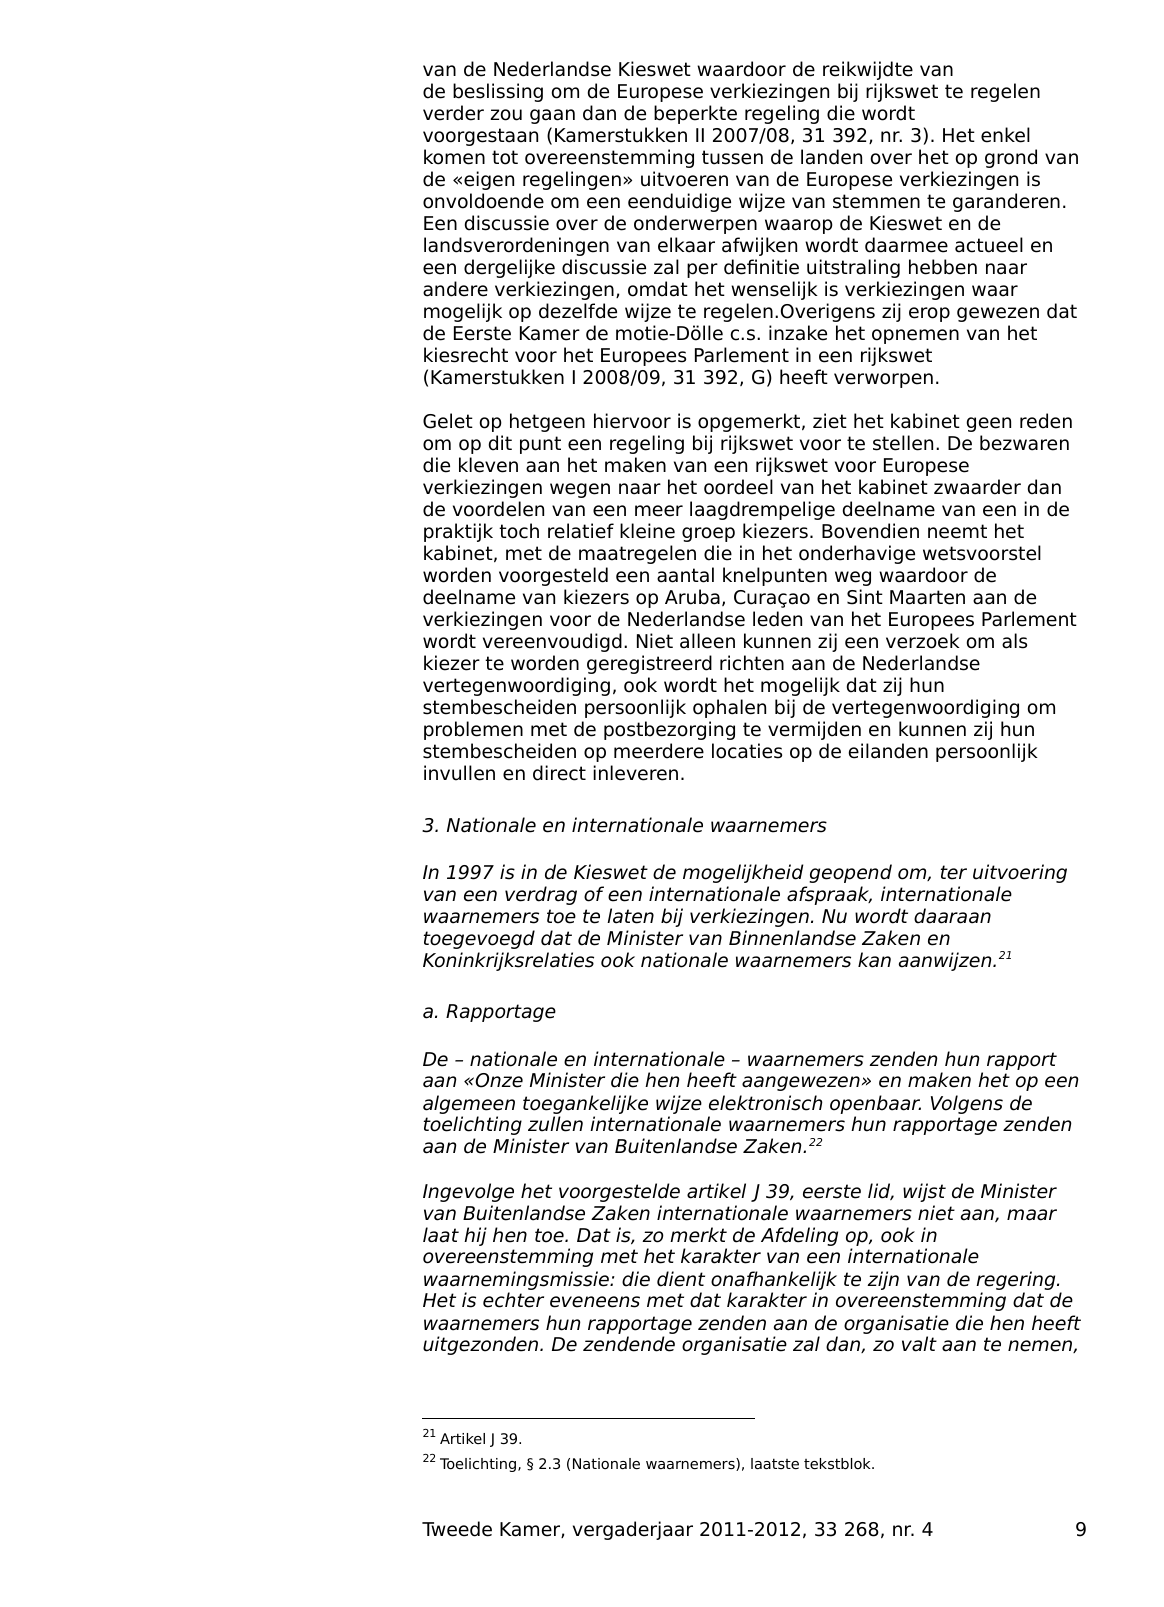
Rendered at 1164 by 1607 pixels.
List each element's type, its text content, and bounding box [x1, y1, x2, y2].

text Artikel J 39. [422, 1427, 1087, 1449]
text Toelichting, § 2.3 (Nationale waarnemers), laatste tekstblok. [422, 1452, 1087, 1474]
text In 1997 is in de Kieswet de mogelijkheid geopend om, ter uitvoering van een verdrag of een internationale afspraak, internationale waarnemers toe te laten bij verkiezingen. Nu wordt daaraan toegevoegd dat de Minister van Binnenlandse Zaken en Koninkrijksrelaties ook nationale waarnemers kan aanwijzen. [422, 862, 1087, 971]
subtitle a. Rapportage [422, 1001, 1087, 1023]
text De – nationale en internationale – waarnemers zenden hun rapport aan «Onze Minister die hen heeft aangewezen» en maken het op een algemeen toegankelijke wijze elektronisch openbaar. Volgens de toelichting zullen internationale waarnemers hun rapportage zenden aan de Minister van Buitenlandse Zaken. [422, 1048, 1087, 1158]
text Ingevolge het voorgestelde artikel J 39, eerste lid, wijst de Minister van Buitenlandse Zaken internationale waarnemers niet aan, maar laat hij hen toe. Dat is, zo merkt de Afdeling op, ook in overeenstemming met het karakter van een internationale waarnemingsmissie: die dient onafhankelijk te zijn van de regering. Het is echter eveneens met dat karakter in overeenstemming dat de waarnemers hun rapportage zenden aan de organisatie die hen heeft uitgezonden. De zendende organisatie zal dan, zo valt aan te nemen, [422, 1181, 1087, 1356]
text van de Nederlandse Kieswet waardoor de reikwijdte van de beslissing om de Europese verkiezingen bij rijkswet te regelen verder zou gaan dan de beperkte regeling die wordt voorgestaan (Kamerstukken II 2007/08, 31 392, nr. 3). Het enkel komen tot overeenstemming tussen de landen over het op grond van de «eigen regelingen» uitvoeren van de Europese verkiezingen is onvoldoende om een eenduidige wijze van stemmen te garanderen. Een discussie over de onderwerpen waarop de Kieswet en de landsverordeningen van elkaar afwijken wordt daarmee actueel en een dergelijke discussie zal per definitie uitstraling hebben naar andere verkiezingen, omdat het wenselijk is verkiezingen waar mogelijk op dezelfde wijze te regelen.Overigens zij erop gewezen dat de Eerste Kamer de motie-Dölle c.s. inzake het opnemen van het kiesrecht voor het Europees Parlement in een rijkswet (Kamerstukken I 2008/09, 31 392, G) heeft verworpen. [422, 59, 1087, 389]
subtitle 3. Nationale en internationale waarnemers [422, 814, 1087, 837]
text Gelet op hetgeen hiervoor is opgemerkt, ziet het kabinet geen reden om op dit punt een regeling bij rijkswet voor te stellen. De bezwaren die kleven aan het maken van een rijkswet voor Europese verkiezingen wegen naar het oordeel van het kabinet zwaarder dan de voordelen van een meer laagdrempelige deelname van een in de praktijk toch relatief kleine groep kiezers. Bovendien neemt het kabinet, met de maatregelen die in het onderhavige wetsvoorstel worden voorgesteld een aantal knelpunten weg waardoor de deelname van kiezers op Aruba, Curaçao en Sint Maarten aan de verkiezingen voor de Nederlandse leden van het Europees Parlement wordt vereenvoudigd. Niet alleen kunnen zij een verzoek om als kiezer te worden geregistreerd richten aan de Nederlandse vertegenwoordiging, ook wordt het mogelijk dat zij hun stembescheiden persoonlijk ophalen bij de vertegenwoordiging om problemen met de postbezorging te vermijden en kunnen zij hun stembescheiden op meerdere locaties op de eilanden persoonlijk invullen en direct inleveren. [422, 411, 1087, 784]
